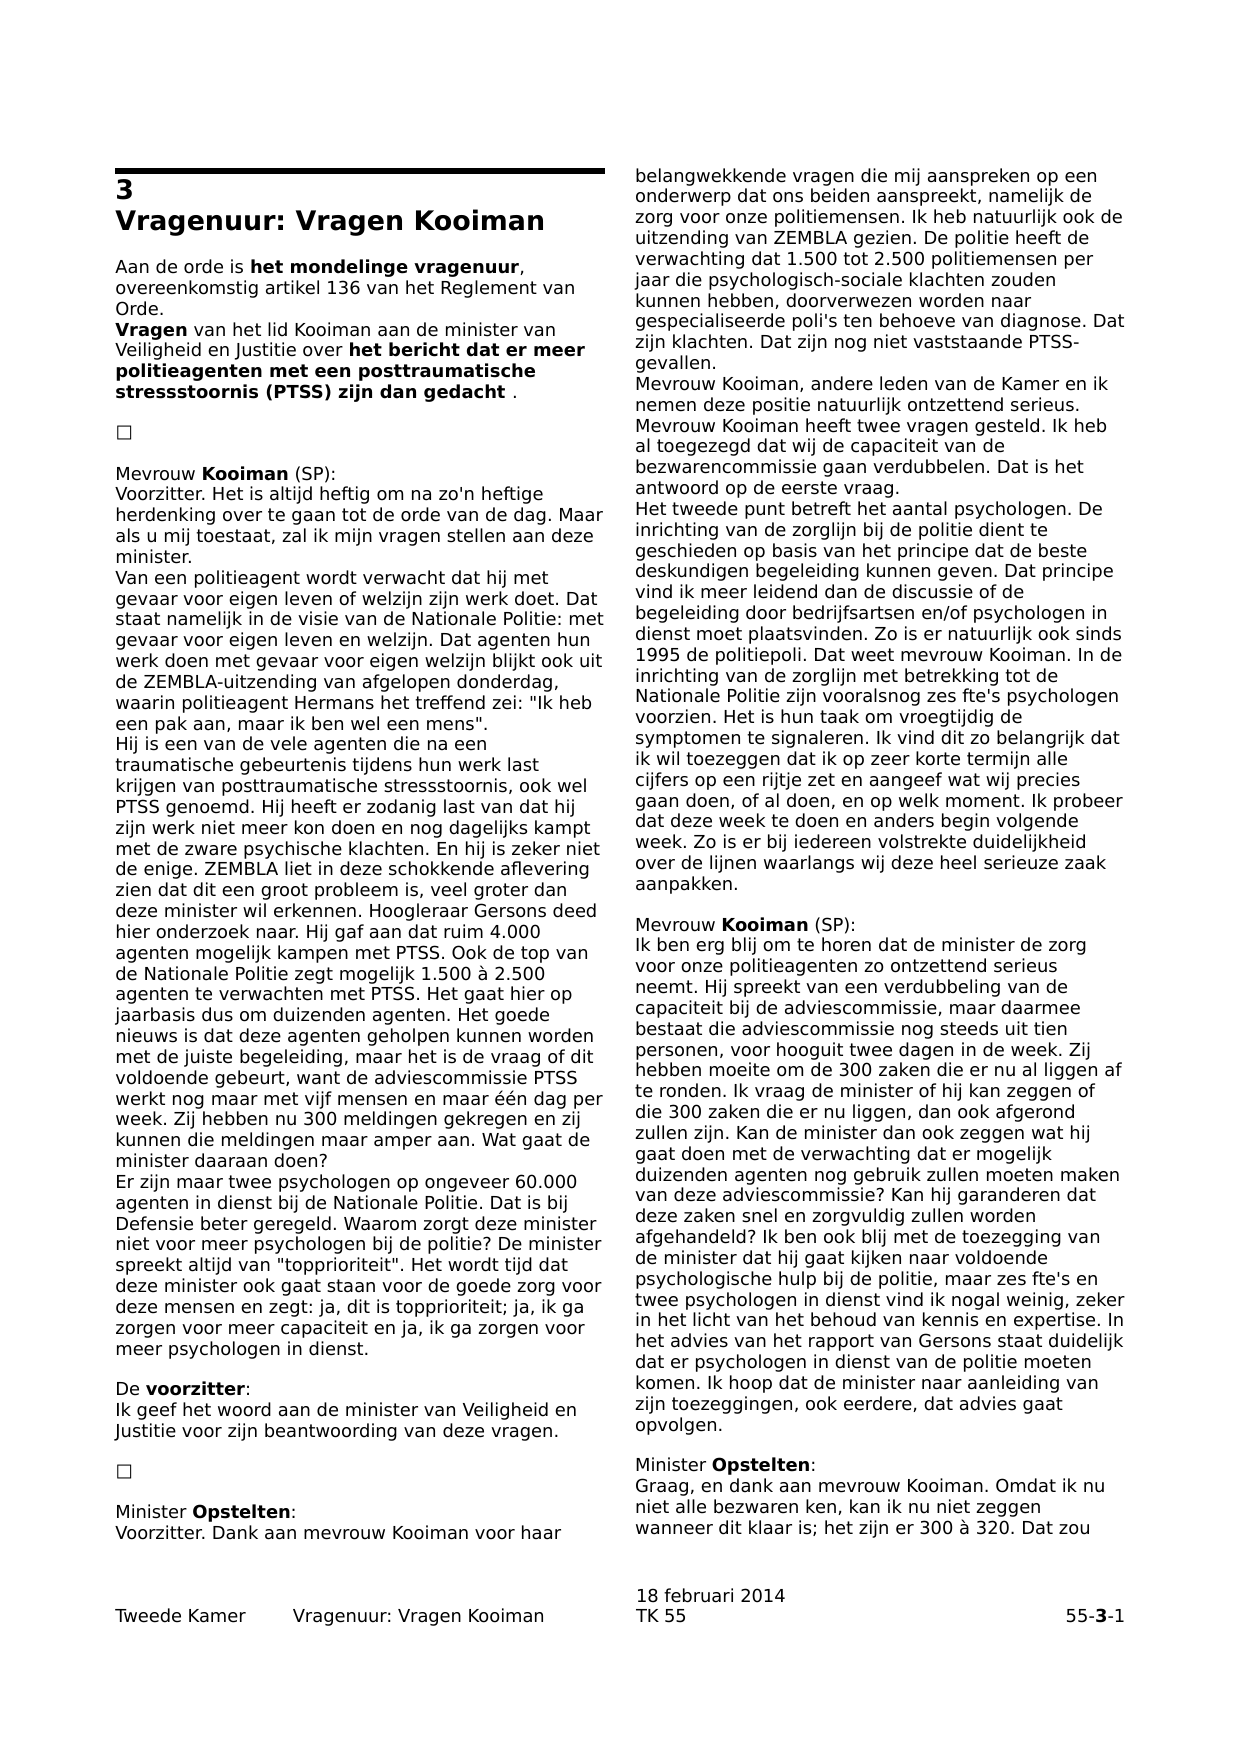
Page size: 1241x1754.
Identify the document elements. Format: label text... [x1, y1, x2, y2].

text Er zijn maar twee psychologen op ongeveer 60.000 agenten in dienst bij de Nationale Politie. Dat is bij Defensie beter geregeld. Waarom zorgt deze minister niet voor meer psychologen bij de politie? De minister spreekt altijd van "topprioriteit". Het wordt tijd dat deze minister ook gaat staan voor de goede zorg voor deze mensen en zegt: ja, dit is topprioriteit; ja, ik ga zorgen voor meer capaciteit en ja, ik ga zorgen voor meer psychologen in dienst. [115, 1172, 605, 1359]
text Ik ben erg blij om te horen dat de minister de zorg voor onze politieagenten zo ontzettend serieus neemt. Hij spreekt van een verdubbeling van de capaciteit bij de adviescommissie, maar daarmee bestaat die adviescommissie nog steeds uit tien personen, voor hooguit twee dagen in de week. Zij hebben moeite om de 300 zaken die er nu al liggen af te ronden. Ik vraag de minister of hij kan zeggen of die 300 zaken die er nu liggen, dan ook afgerond zullen zijn. Kan de minister dan ook zeggen wat hij gaat doen met de verwachting dat er mogelijk duizenden agenten nog gebruik zullen moeten maken van deze adviescommissie? Kan hij garanderen dat deze zaken snel en zorgvuldig zullen worden afgehandeld? Ik ben ook blij met de toezegging van de minister dat hij gaat kijken naar voldoende psychologische hulp bij de politie, maar zes fte's en twee psychologen in dienst vind ik nogal weinig, zeker in het licht van het behoud van kennis en expertise. In het advies van het rapport van Gersons staat duidelijk dat er psychologen in dienst van de politie moeten komen. Ik hoop dat de minister naar aanleiding van zijn toezeggingen, ook eerdere, dat advies gaat opvolgen. [635, 935, 1125, 1435]
text Van een politieagent wordt verwacht dat hij met gevaar voor eigen leven of welzijn zijn werk doet. Dat staat namelijk in de visie van de Nationale Politie: met gevaar voor eigen leven en welzijn. Dat agenten hun werk doen met gevaar voor eigen welzijn blijkt ook uit de ZEMBLA-uitzending van afgelopen donderdag, waarin politieagent Hermans het treffend zei: "Ik heb een pak aan, maar ik ben wel een mens". [115, 567, 605, 734]
text Hij is een van de vele agenten die na een traumatische gebeurtenis tijdens hun werk last krijgen van posttraumatische stressstoornis, ook wel PTSS genoemd. Hij heeft er zodanig last van dat hij zijn werk niet meer kon doen en nog dagelijks kampt met de zware psychische klachten. En hij is zeker niet de enige. ZEMBLA liet in deze schokkende aflevering zien dat dit een groot probleem is, veel groter dan deze minister wil erkennen. Hoogleraar Gersons deed hier onderzoek naar. Hij gaf aan dat ruim 4.000 agenten mogelijk kampen met PTSS. Ook de top van de Nationale Politie zegt mogelijk 1.500 à 2.500 agenten te verwachten met PTSS. Het gaat hier op jaarbasis dus om duizenden agenten. Het goede nieuws is dat deze agenten geholpen kunnen worden met de juiste begeleiding, maar het is de vraag of dit voldoende gebeurt, want de adviescommissie PTSS werkt nog maar met vijf mensen en maar één dag per week. Zij hebben nu 300 meldingen gekregen en zij kunnen die meldingen maar amper aan. Wat gaat de minister daaraan doen? [115, 734, 605, 1172]
text De voorzitter: [115, 1379, 605, 1400]
text Ik geef het woord aan de minister van Veiligheid en Justitie voor zijn beantwoording van deze vragen. [115, 1400, 605, 1442]
text Graag, en dank aan mevrouw Kooiman. Omdat ik nu niet alle bezwaren ken, kan ik nu niet zeggen wanneer dit klaar is; het zijn er 300 à 320. Dat zou [635, 1476, 1125, 1538]
text Aan de orde is het mondelinge vragenuur, overeenkomstig artikel 136 van het Reglement van Orde. [115, 257, 605, 319]
text Vragen van het lid Kooiman aan de minister van Veiligheid en Justitie over het bericht dat er meer politieagenten met een posttraumatische stressstoornis (PTSS) zijn dan gedacht . [115, 319, 605, 403]
text Het tweede punt betreft het aantal psychologen. De inrichting van de zorglijn bij de politie dient te geschieden op basis van het principe dat de beste deskundigen begeleiding kunnen geven. Dat principe vind ik meer leidend dan de discussie of de begeleiding door bedrijfsartsen en/of psychologen in dienst moet plaatsvinden. Zo is er natuurlijk ook sinds 1995 de politiepoli. Dat weet mevrouw Kooiman. In de inrichting van de zorglijn met betrekking tot de Nationale Politie zijn vooralsnog zes fte's psychologen voorzien. Het is hun taak om vroegtijdig de symptomen te signaleren. Ik vind dit zo belangrijk dat ik wil toezeggen dat ik op zeer korte termijn alle cijfers op een rijtje zet en aangeef wat wij precies gaan doen, of al doen, en op welk moment. Ik probeer dat deze week te doen en anders begin volgende week. Zo is er bij iedereen volstrekte duidelijkheid over de lijnen waarlangs wij deze heel serieuze zaak aanpakken. [635, 499, 1125, 894]
text belangwekkende vragen die mij aanspreken op een onderwerp dat ons beiden aanspreekt, namelijk de zorg voor onze politiemensen. Ik heb natuurlijk ook de uitzending van ZEMBLA gezien. De politie heeft de verwachting dat 1.500 tot 2.500 politiemensen per jaar die psychologisch-sociale klachten zouden kunnen hebben, doorverwezen worden naar gespecialiseerde poli's ten behoeve van diagnose. Dat zijn klachten. Dat zijn nog niet vaststaande PTSS-gevallen. [635, 165, 1125, 374]
text Minister Opstelten: [115, 1502, 605, 1523]
text Voorzitter. Dank aan mevrouw Kooiman voor haar [115, 1523, 605, 1544]
title 3 Vragenuur: Vragen Kooiman [115, 174, 605, 237]
text Mevrouw Kooiman (SP): [635, 914, 1125, 935]
text Minister Opstelten: [635, 1455, 1125, 1476]
text Voorzitter. Het is altijd heftig om na zo'n heftige herdenking over te gaan tot de orde van de dag. Maar als u mij toestaat, zal ik mijn vragen stellen aan deze minister. [115, 484, 605, 567]
text Mevrouw Kooiman, andere leden van de Kamer en ik nemen deze positie natuurlijk ontzettend serieus. Mevrouw Kooiman heeft twee vragen gesteld. Ik heb al toegezegd dat wij de capaciteit van de bezwarencommissie gaan verdubbelen. Dat is het antwoord op de eerste vraag. [635, 374, 1125, 499]
text Mevrouw Kooiman (SP): [115, 463, 605, 484]
text ⬜ [115, 1462, 605, 1482]
text ⬜ [115, 423, 605, 443]
